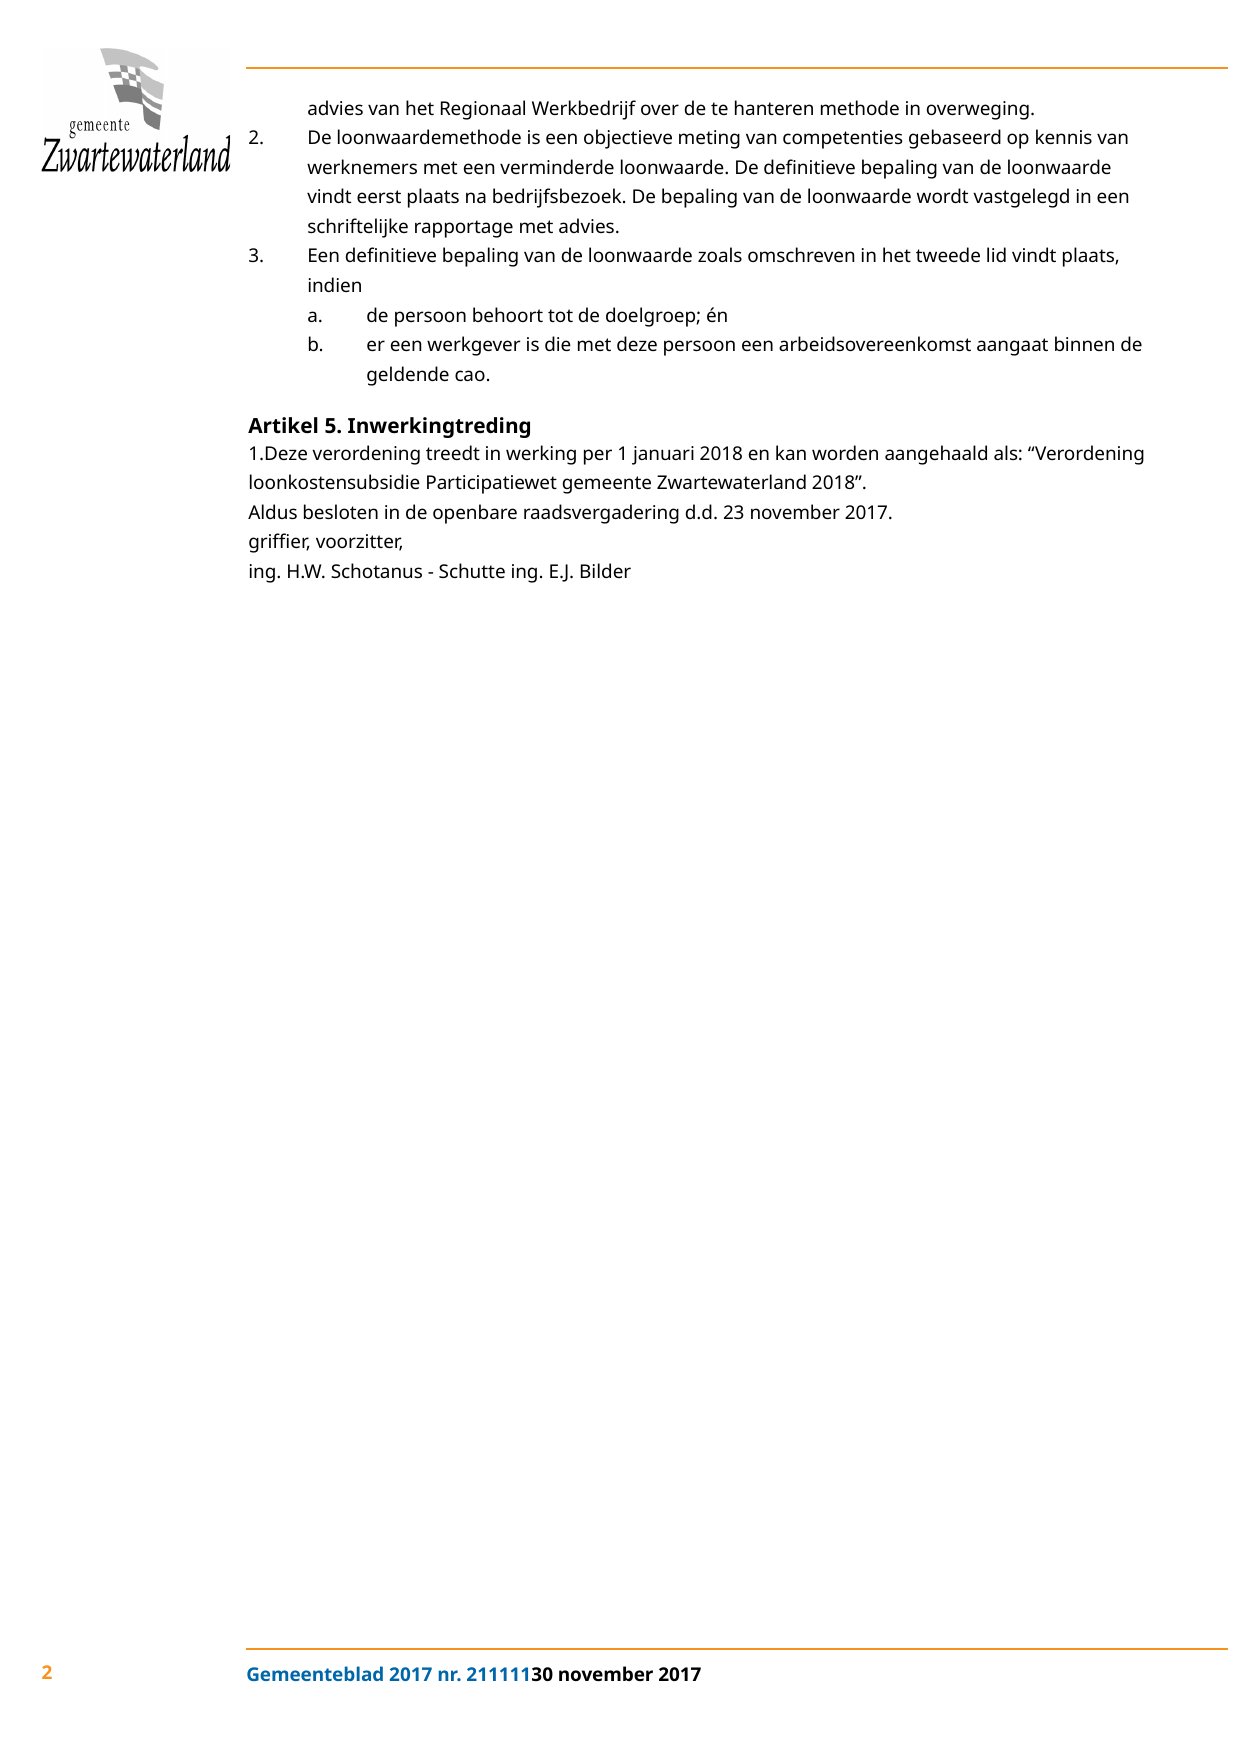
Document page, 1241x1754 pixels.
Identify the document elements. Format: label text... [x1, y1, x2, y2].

text Aldus besloten in de openbare raadsvergadering d.d. 23 november 2017. [248, 499, 1152, 525]
text griffier, voorzitter, [248, 529, 1152, 554]
list de persoon behoort tot de doelgroep; én [307, 302, 1152, 328]
list advies van het Regionaal Werkbedrijf over de te hanteren methode in overweging. [248, 95, 1152, 121]
text 1.Deze verordening treedt in werking per 1 januari 2018 en kan worden aangehaald als: “Verordening loonkostensubsidie Participatiewet gemeente Zwartewaterland 2018”. [248, 440, 1152, 495]
list Een definitieve bepaling van de loonwaarde zoals omschreven in het tweede lid vindt plaats, indien [248, 243, 1152, 298]
list De loonwaardemethode is een objectieve meting van competenties gebaseerd op kennis van werknemers met een verminderde loonwaarde. De definitieve bepaling van de loonwaarde vindt eerst plaats na bedrijfsbezoek. De bepaling van de loonwaarde wordt vastgelegd in een schriftelijke rapportage met advies. [248, 124, 1152, 239]
picture [41, 47, 231, 172]
list er een werkgever is die met deze persoon een arbeidsovereenkomst aangaat binnen de geldende cao. [307, 331, 1152, 387]
text Artikel 5. Inwerkingtreding [248, 411, 1152, 440]
text ing. H.W. Schotanus - Schutte ing. E.J. Bilder [248, 558, 1152, 584]
